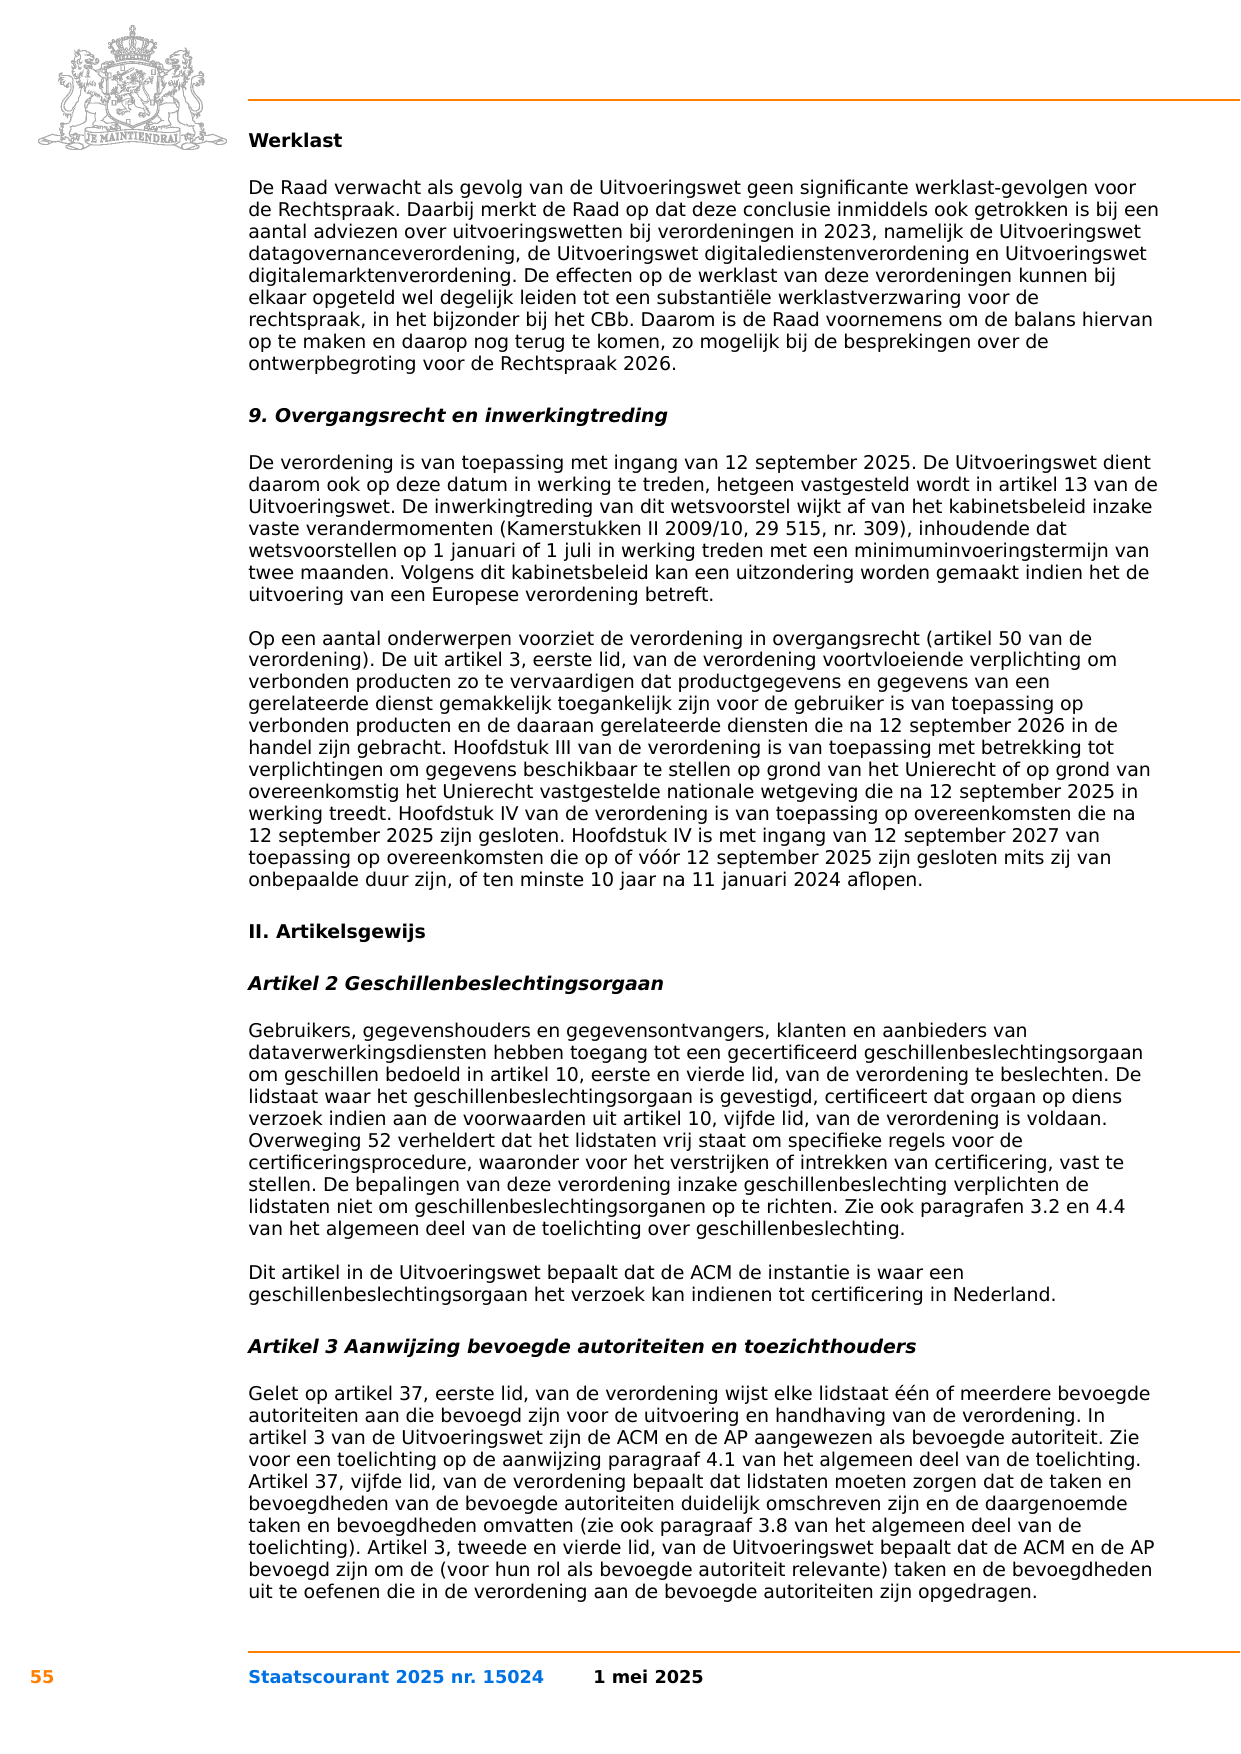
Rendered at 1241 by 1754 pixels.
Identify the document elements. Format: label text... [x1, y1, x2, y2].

text Artikel 37, vijfde lid, van de verordening bepaalt dat lidstaten moeten zorgen dat de taken en bevoegdheden van de bevoegde autoriteiten duidelijk omschreven zijn en de daargenoemde taken en bevoegdheden omvatten (zie ook paragraaf 3.8 van het algemeen deel van de toelichting). Artikel 3, tweede en vierde lid, van de Uitvoeringswet bepaalt dat de ACM en de AP bevoegd zijn om de (voor hun rol als bevoegde autoriteit relevante) taken en de bevoegdheden uit te oefenen die in de verordening aan de bevoegde autoriteiten zijn opgedragen. [248, 1471, 1163, 1602]
picture [38, 25, 227, 150]
subtitle Artikel 3 Aanwijzing bevoegde autoriteiten en toezichthouders [248, 1336, 1163, 1358]
text Dit artikel in de Uitvoeringswet bepaalt dat de ACM de instantie is waar een geschillenbeslechtingsorgaan het verzoek kan indienen tot certificering in Nederland. [248, 1262, 1163, 1306]
text Op een aantal onderwerpen voorziet de verordening in overgangsrecht (artikel 50 van de verordening). De uit artikel 3, eerste lid, van de verordening voortvloeiende verplichting om verbonden producten zo te vervaardigen dat productgegevens en gegevens van een gerelateerde dienst gemakkelijk toegankelijk zijn voor de gebruiker is van toepassing op verbonden producten en de daaraan gerelateerde diensten die na 12 september 2026 in de handel zijn gebracht. Hoofdstuk III van de verordening is van toepassing met betrekking tot verplichtingen om gegevens beschikbaar te stellen op grond van het Unierecht of op grond van overeenkomstig het Unierecht vastgestelde nationale wetgeving die na 12 september 2025 in werking treedt. Hoofdstuk IV van de verordening is van toepassing op overeenkomsten die na 12 september 2025 zijn gesloten. Hoofdstuk IV is met ingang van 12 september 2027 van toepassing op overeenkomsten die op of vóór 12 september 2025 zijn gesloten mits zij van onbepaalde duur zijn, of ten minste 10 jaar na 11 januari 2024 aflopen. [248, 627, 1163, 891]
subtitle II. Artikelsgewijs [248, 921, 1163, 943]
text Gelet op artikel 37, eerste lid, van de verordening wijst elke lidstaat één of meerdere bevoegde autoriteiten aan die bevoegd zijn voor de uitvoering en handhaving van de verordening. In artikel 3 van de Uitvoeringswet zijn de ACM en de AP aangewezen als bevoegde autoriteit. Zie voor een toelichting op de aanwijzing paragraaf 4.1 van het algemeen deel van de toelichting. [248, 1383, 1163, 1471]
text De verordening is van toepassing met ingang van 12 september 2025. De Uitvoeringswet dient daarom ook op deze datum in werking te treden, hetgeen vastgesteld wordt in artikel 13 van de Uitvoeringswet. De inwerkingtreding van dit wetsvoorstel wijkt af van het kabinetsbeleid inzake vaste verandermomenten (Kamerstukken II 2009/10, 29 515, nr. 309), inhoudende dat wetsvoorstellen op 1 januari of 1 juli in werking treden met een minimuminvoeringstermijn van twee maanden. Volgens dit kabinetsbeleid kan een uitzondering worden gemaakt indien het de uitvoering van een Europese verordening betreft. [248, 452, 1163, 606]
subtitle Artikel 2 Geschillenbeslechtingsorgaan [248, 973, 1163, 995]
text De Raad verwacht als gevolg van de Uitvoeringswet geen significante werklast-gevolgen voor de Rechtspraak. Daarbij merkt de Raad op dat deze conclusie inmiddels ook getrokken is bij een aantal adviezen over uitvoeringswetten bij verordeningen in 2023, namelijk de Uitvoeringswet datagovernanceverordening, de Uitvoeringswet digitaledienstenverordening en Uitvoeringswet digitalemarktenverordening. De effecten op de werklast van deze verordeningen kunnen bij elkaar opgeteld wel degelijk leiden tot een substantiële werklastverzwaring voor de rechtspraak, in het bijzonder bij het CBb. Daarom is de Raad voornemens om de balans hiervan op te maken en daarop nog terug te komen, zo mogelijk bij de besprekingen over de ontwerpbegroting voor de Rechtspraak 2026. [248, 177, 1163, 375]
subtitle 9. Overgangsrecht en inwerkingtreding [248, 405, 1163, 427]
subtitle Werklast [248, 130, 1163, 152]
text Gebruikers, gegevenshouders en gegevensontvangers, klanten en aanbieders van dataverwerkingsdiensten hebben toegang tot een gecertificeerd geschillenbeslechtingsorgaan om geschillen bedoeld in artikel 10, eerste en vierde lid, van de verordening te beslechten. De lidstaat waar het geschillenbeslechtingsorgaan is gevestigd, certificeert dat orgaan op diens verzoek indien aan de voorwaarden uit artikel 10, vijfde lid, van de verordening is voldaan. Overweging 52 verheldert dat het lidstaten vrij staat om specifieke regels voor de certificeringsprocedure, waaronder voor het verstrijken of intrekken van certificering, vast te stellen. De bepalingen van deze verordening inzake geschillenbeslechting verplichten de lidstaten niet om geschillenbeslechtingsorganen op te richten. Zie ook paragrafen 3.2 en 4.4 van het algemeen deel van de toelichting over geschillenbeslechting. [248, 1020, 1163, 1240]
